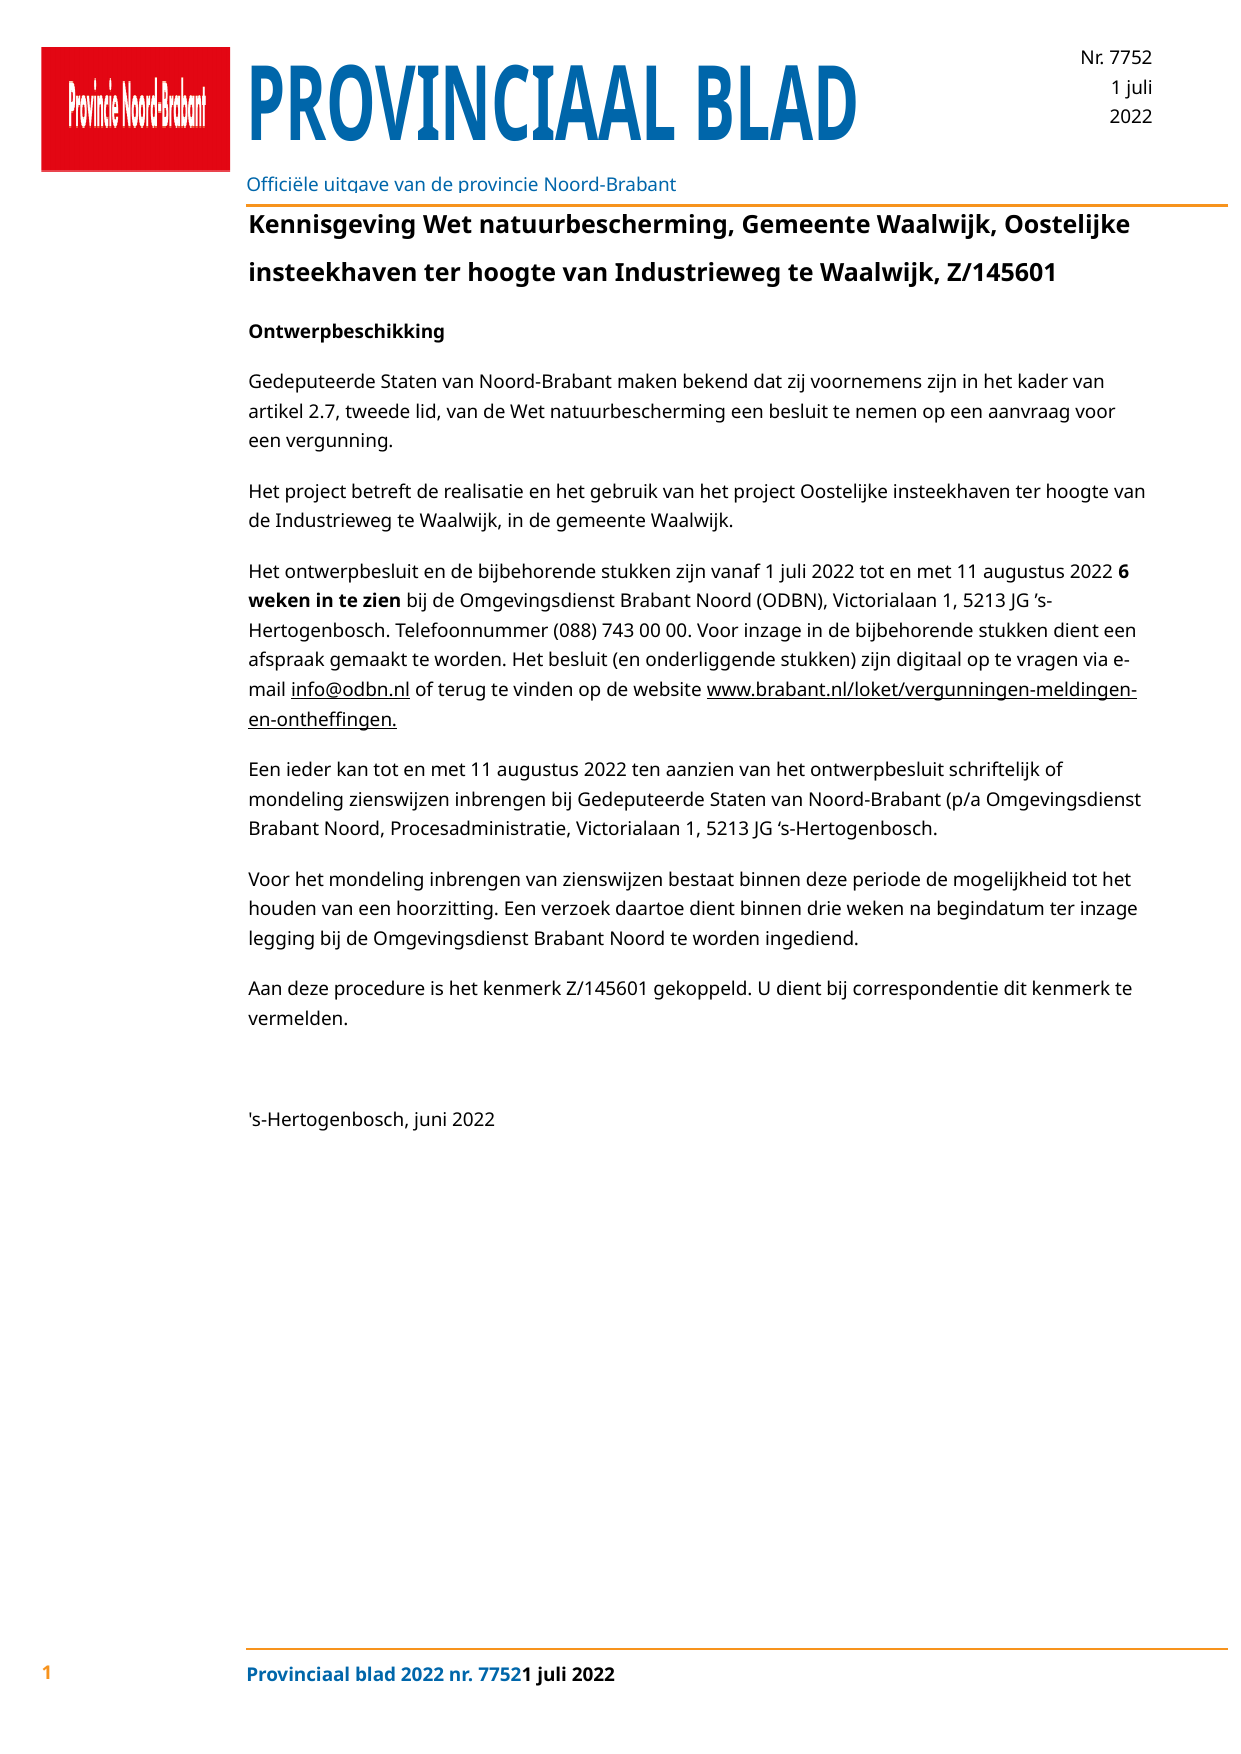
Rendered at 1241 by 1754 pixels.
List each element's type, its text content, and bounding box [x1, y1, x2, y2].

text Gedeputeerde Staten van Noord-Brabant maken bekend dat zij voornemens zijn in het kader van artikel 2.7, tweede lid, van de Wet natuurbescherming een besluit te nemen op een aanvraag voor een vergunning. [248, 368, 1152, 453]
text 's-Hertogenbosch, juni 2022 [248, 1106, 1152, 1132]
text Ontwerpbeschikking [248, 318, 1152, 344]
text Kennisgeving Wet natuurbescherming, Gemeente Waalwijk, Oostelijke insteekhaven ter hoogte van Industrieweg te Waalwijk, Z/145601 [248, 207, 1152, 288]
text Aan deze procedure is het kenmerk Z/145601 gekoppeld. U dient bij correspondentie dit kenmerk te vermelden. [248, 975, 1152, 1031]
text Het ontwerpbesluit en de bijbehorende stukken zijn vanaf 1 juli 2022 tot en met 11 augustus 2022 6 weken in te zien bij de Omgevingsdienst Brabant Noord (ODBN), Victorialaan 1, 5213 JG ’s-Hertogenbosch. Telefoonnummer (088) 743 00 00. Voor inzage in de bijbehorende stukken dient een afspraak gemaakt te worden. Het besluit (en onderliggende stukken) zijn digitaal op te vragen via e-mail info@odbn.nl of terug te vinden op de website www.brabant.nl/loket/vergunningen-meldingen-en-ontheffingen. [248, 558, 1152, 732]
text Een ieder kan tot en met 11 augustus 2022 ten aanzien van het ontwerpbesluit schriftelijk of mondeling zienswijzen inbrengen bij Gedeputeerde Staten van Noord-Brabant (p/a Omgevingsdienst Brabant Noord, Procesadministratie, Victorialaan 1, 5213 JG ‘s-Hertogenbosch. [248, 756, 1152, 841]
picture [41, 47, 231, 172]
text Het project betreft de realisatie en het gebruik van het project Oostelijke insteekhaven ter hoogte van de Industrieweg te Waalwijk, in de gemeente Waalwijk. [248, 478, 1152, 533]
text Voor het mondeling inbrengen van zienswijzen bestaat binnen deze periode de mogelijkheid tot het houden van een hoorzitting. Een verzoek daartoe dient binnen drie weken na begindatum ter inzage legging bij de Omgevingsdienst Brabant Noord te worden ingediend. [248, 866, 1152, 951]
